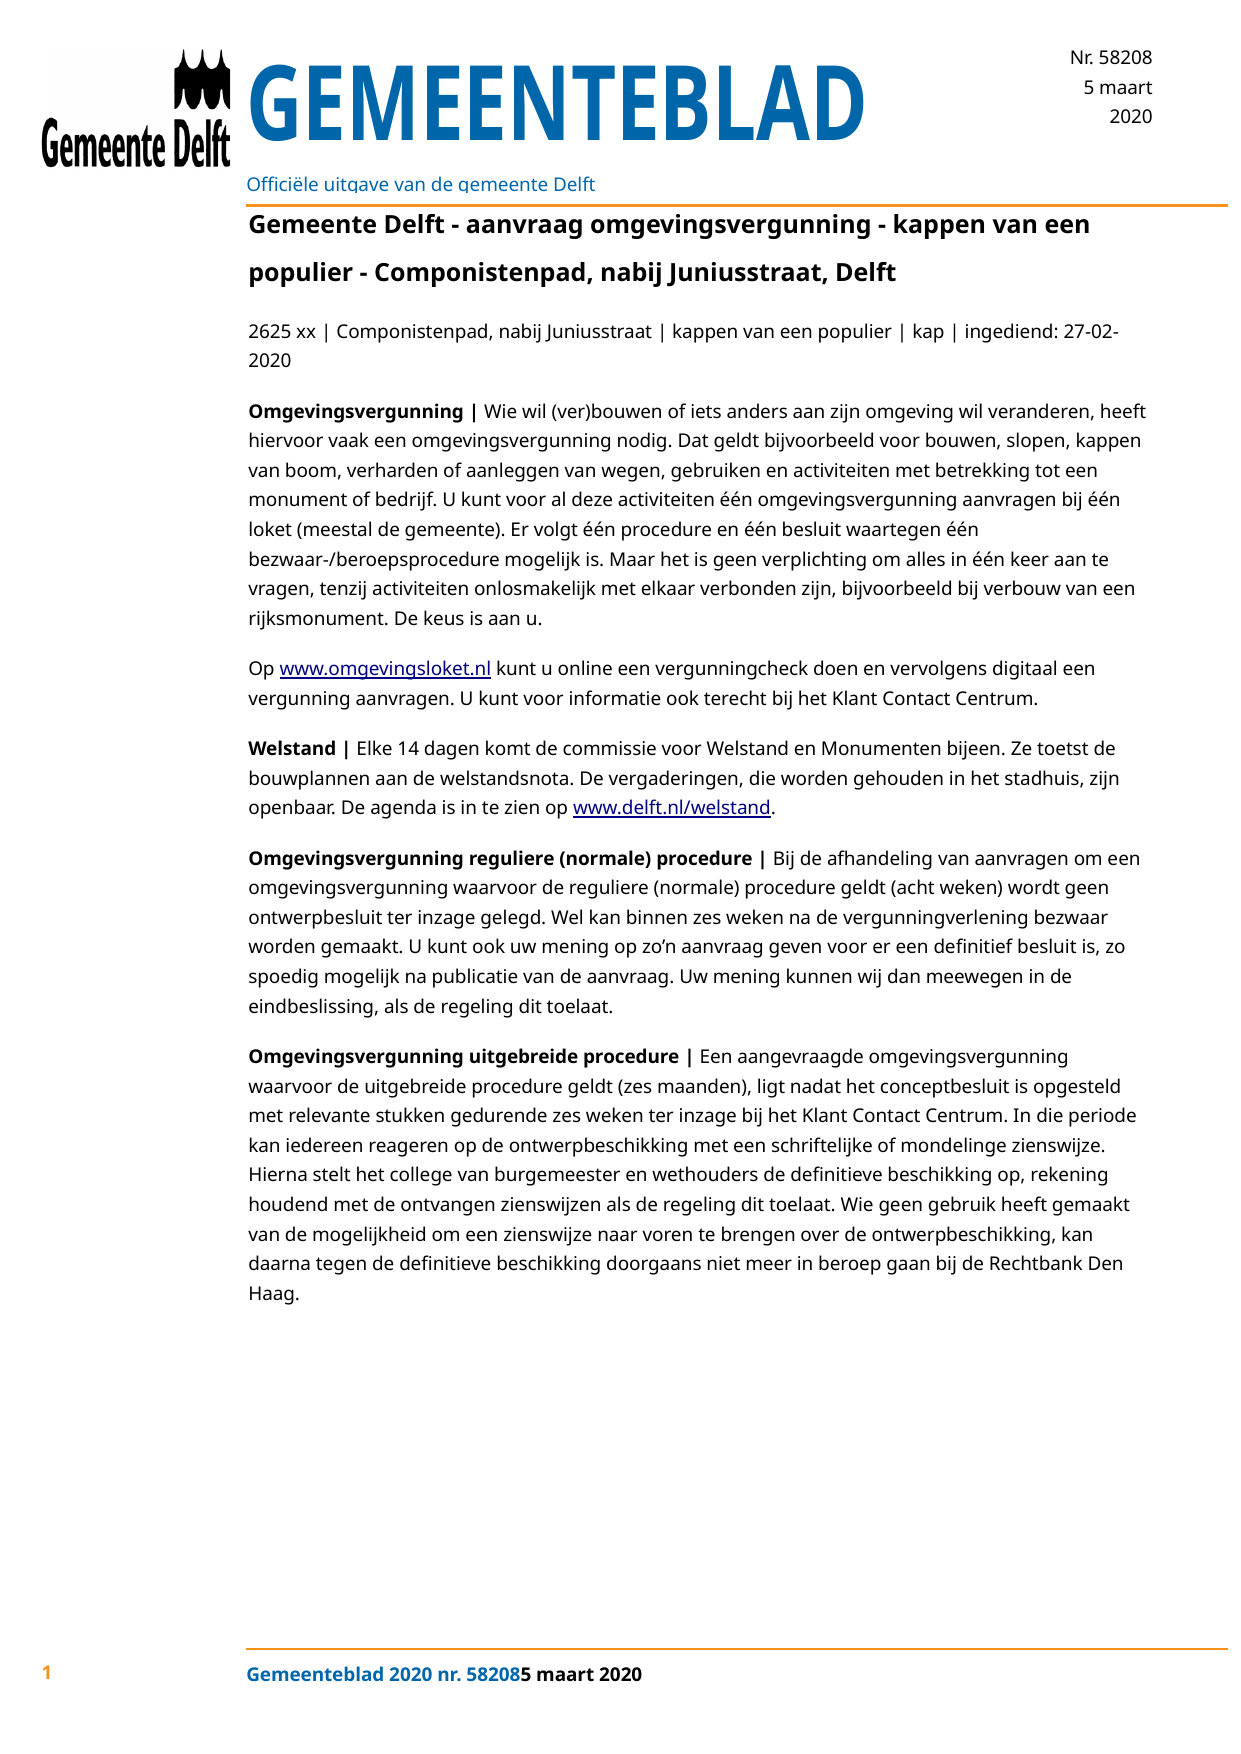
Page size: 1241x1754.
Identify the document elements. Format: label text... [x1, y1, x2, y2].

picture [41, 47, 231, 172]
text Welstand | Elke 14 dagen komt de commissie voor Welstand en Monumenten bijeen. Ze toetst de bouwplannen aan de welstandsnota. De vergaderingen, die worden gehouden in het stadhuis, zijn openbaar. De agenda is in te zien op www.delft.nl/welstand. [248, 735, 1152, 820]
text Omgevingsvergunning uitgebreide procedure | Een aangevraagde omgevingsvergunning waarvoor de uitgebreide procedure geldt (zes maanden), ligt nadat het conceptbesluit is opgesteld met relevante stukken gedurende zes weken ter inzage bij het Klant Contact Centrum. In die periode kan iedereen reageren op de ontwerpbeschikking met een schriftelijke of mondelinge zienswijze. Hierna stelt het college van burgemeester en wethouders de definitieve beschikking op, rekening houdend met de ontvangen zienswijzen als de regeling dit toelaat. Wie geen gebruik heeft gemaakt van de mogelijkheid om een zienswijze naar voren te brengen over de ontwerpbeschikking, kan daarna tegen de definitieve beschikking doorgaans niet meer in beroep gaan bij de Rechtbank Den Haag. [248, 1043, 1152, 1306]
text Gemeente Delft - aanvraag omgevingsvergunning - kappen van een populier - Componistenpad, nabij Juniusstraat, Delft [248, 207, 1152, 288]
text 2625 xx | Componistenpad, nabij Juniusstraat | kappen van een populier | kap | ingediend: 27-02-2020 [248, 318, 1152, 373]
text Op www.omgevingsloket.nl kunt u online een vergunningcheck doen en vervolgens digitaal een vergunning aanvragen. U kunt voor informatie ook terecht bij het Klant Contact Centrum. [248, 655, 1152, 711]
text Omgevingsvergunning reguliere (normale) procedure | Bij de afhandeling van aanvragen om een omgevingsvergunning waarvoor de reguliere (normale) procedure geldt (acht weken) wordt geen ontwerpbesluit ter inzage gelegd. Wel kan binnen zes weken na de vergunningverlening bezwaar worden gemaakt. U kunt ook uw mening op zo’n aanvraag geven voor er een definitief besluit is, zo spoedig mogelijk na publicatie van de aanvraag. Uw mening kunnen wij dan meewegen in de eindbeslissing, als de regeling dit toelaat. [248, 845, 1152, 1019]
text Omgevingsvergunning | Wie wil (ver)bouwen of iets anders aan zijn omgeving wil veranderen, heeft hiervoor vaak een omgevingsvergunning nodig. Dat geldt bijvoorbeeld voor bouwen, slopen, kappen van boom, verharden of aanleggen van wegen, gebruiken en activiteiten met betrekking tot een monument of bedrijf. U kunt voor al deze activiteiten één omgevingsvergunning aanvragen bij één loket (meestal de gemeente). Er volgt één procedure en één besluit waartegen één bezwaar-/beroepsprocedure mogelijk is. Maar het is geen verplichting om alles in één keer aan te vragen, tenzij activiteiten onlosmakelijk met elkaar verbonden zijn, bijvoorbeeld bij verbouw van een rijksmonument. De keus is aan u. [248, 398, 1152, 631]
